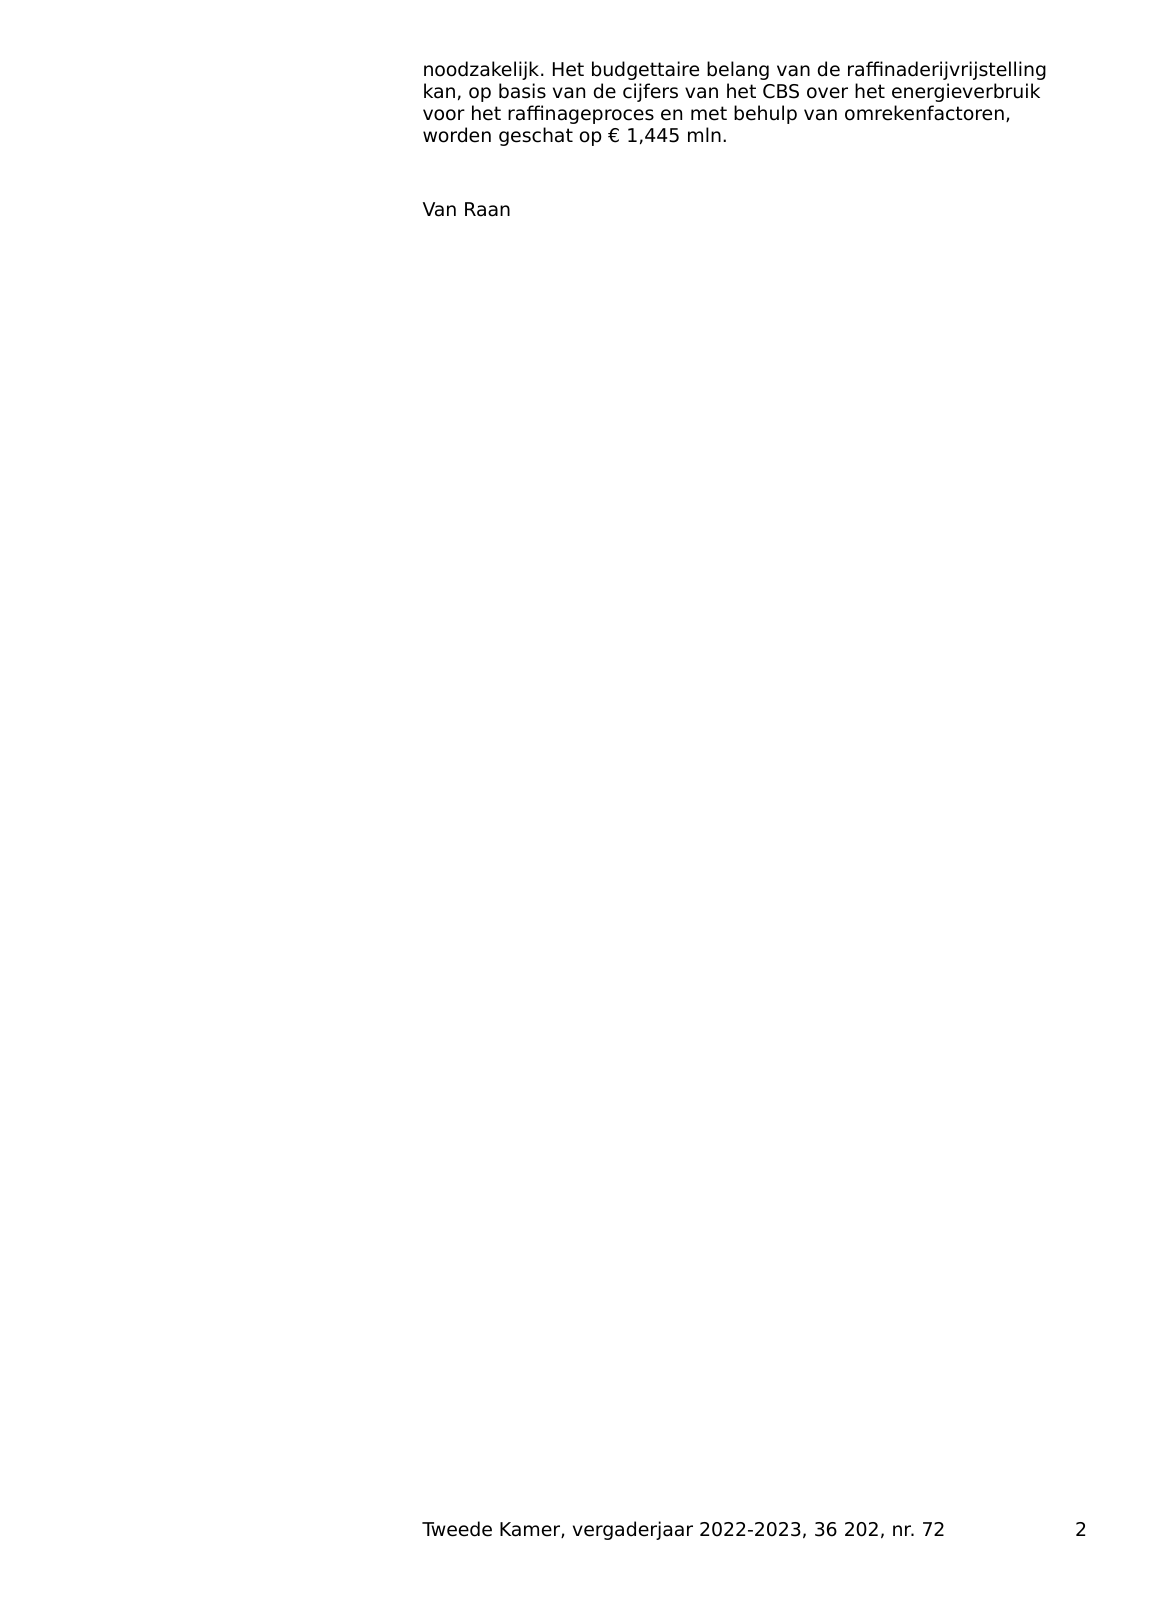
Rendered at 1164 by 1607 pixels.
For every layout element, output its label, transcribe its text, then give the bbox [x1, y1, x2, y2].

text noodzakelijk. Het budgettaire belang van de raffinaderijvrijstelling kan, op basis van de cijfers van het CBS over het energieverbruik voor het raffinageproces en met behulp van omrekenfactoren, worden geschat op € 1,445 mln. [422, 59, 1087, 147]
text Van Raan [422, 177, 1087, 221]
